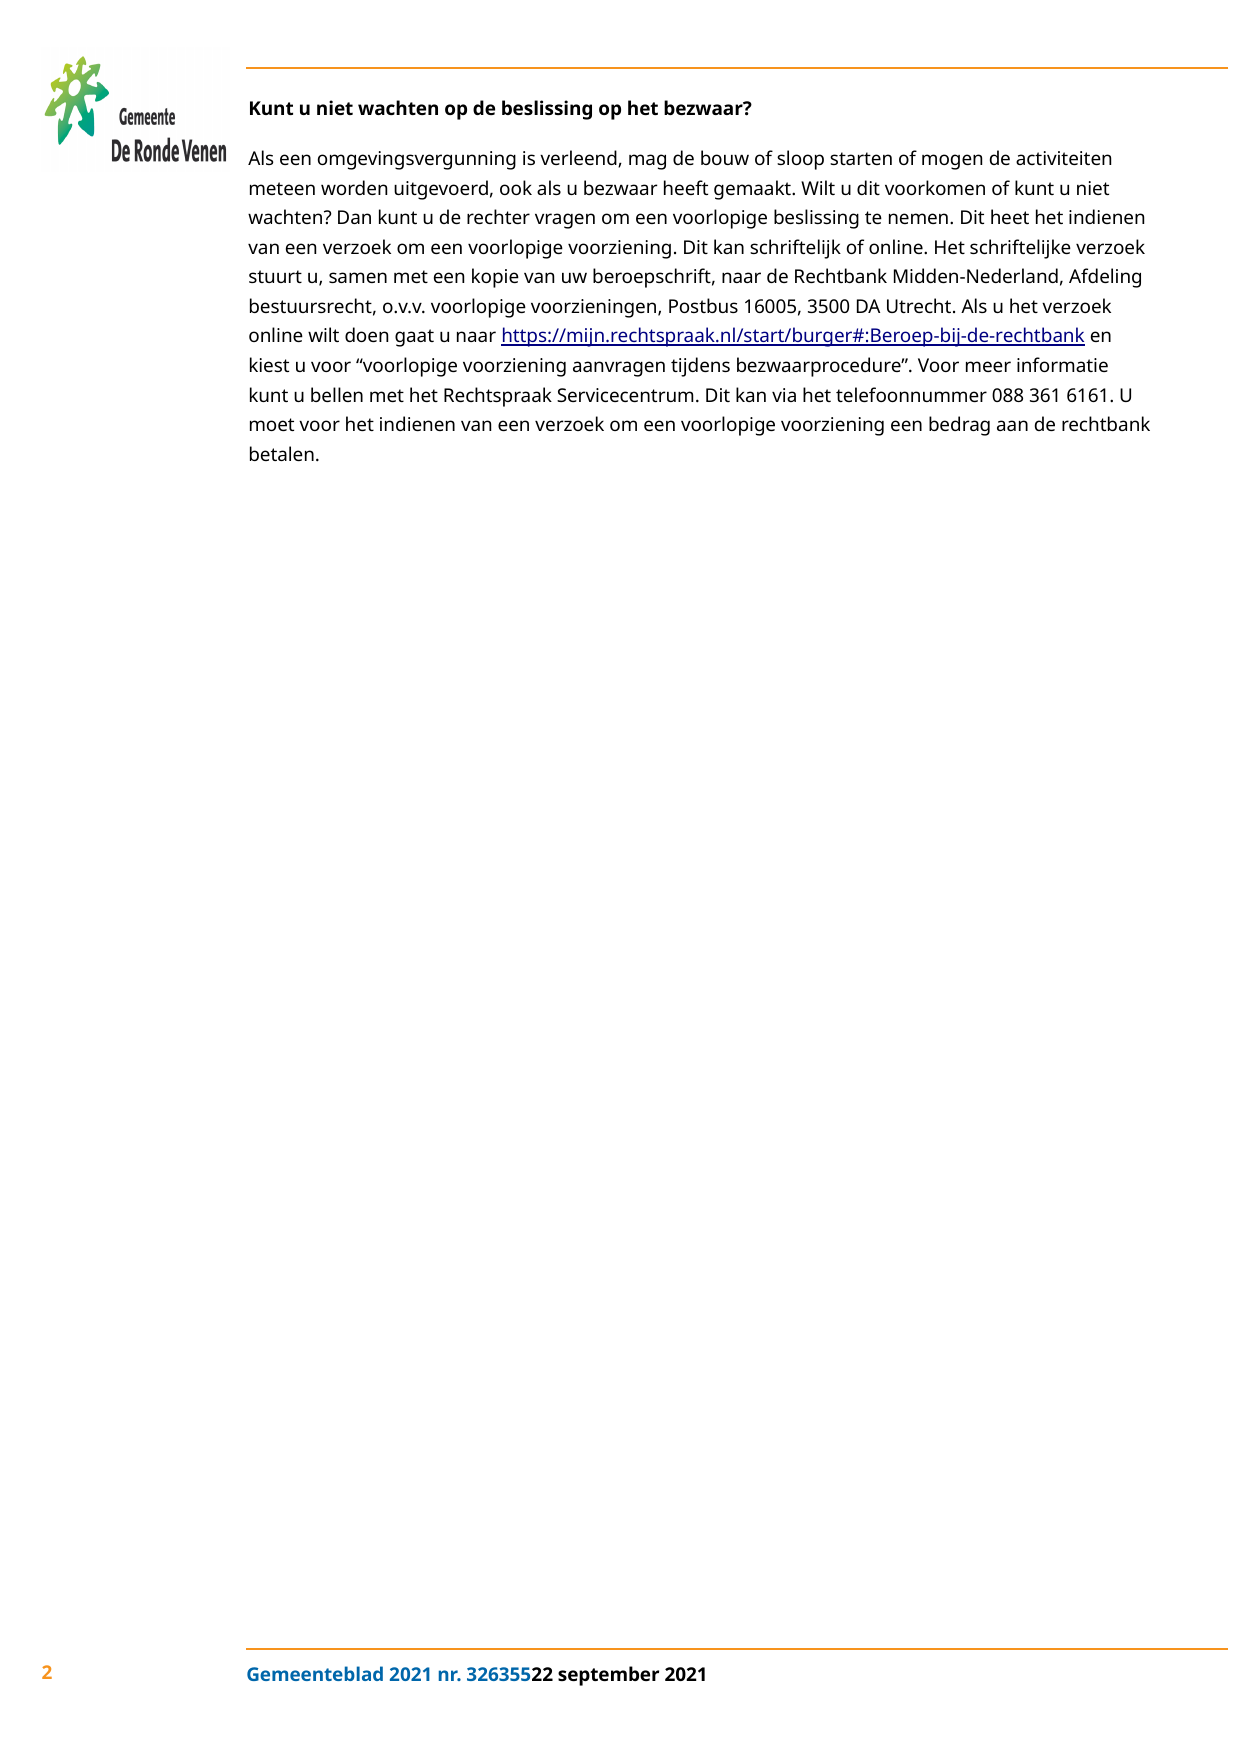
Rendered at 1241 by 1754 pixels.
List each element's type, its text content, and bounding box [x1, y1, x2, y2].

text Kunt u niet wachten op de beslissing op het bezwaar? [248, 95, 1152, 121]
picture [41, 47, 231, 172]
text Als een omgevingsvergunning is verleend, mag de bouw of sloop starten of mogen de activiteiten meteen worden uitgevoerd, ook als u bezwaar heeft gemaakt. Wilt u dit voorkomen of kunt u niet wachten? Dan kunt u de rechter vragen om een voorlopige beslissing te nemen. Dit heet het indienen van een verzoek om een voorlopige voorziening. Dit kan schriftelijk of online. Het schriftelijke verzoek stuurt u, samen met een kopie van uw beroepschrift, naar de Rechtbank Midden-Nederland, Afdeling bestuursrecht, o.v.v. voorlopige voorzieningen, Postbus 16005, 3500 DA Utrecht. Als u het verzoek online wilt doen gaat u naar https://mijn.rechtspraak.nl/start/burger#:Beroep-bij-de-rechtbank en kiest u voor “voorlopige voorziening aanvragen tijdens bezwaarprocedure”. Voor meer informatie kunt u bellen met het Rechtspraak Servicecentrum. Dit kan via het telefoonnummer 088 361 6161. U moet voor het indienen van een verzoek om een voorlopige voorziening een bedrag aan de rechtbank betalen. [248, 145, 1152, 467]
